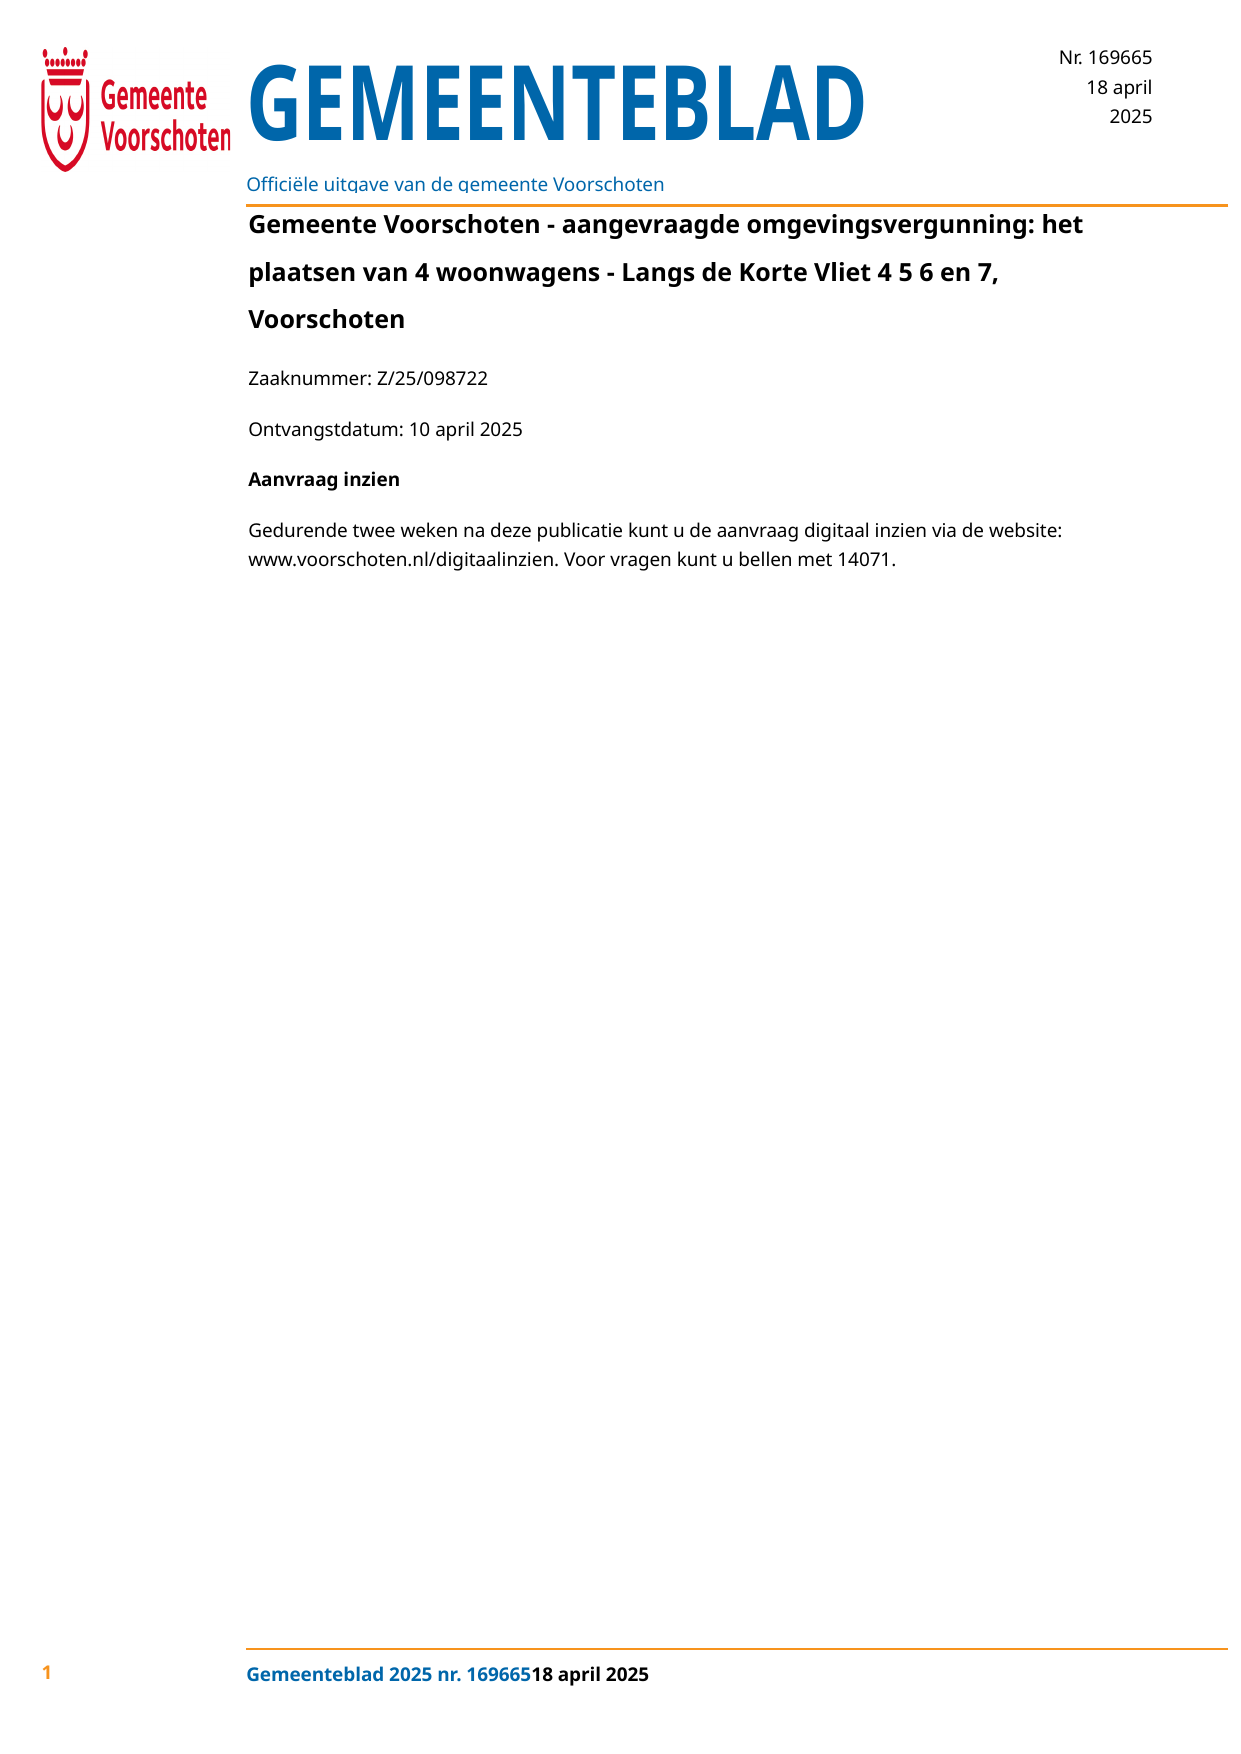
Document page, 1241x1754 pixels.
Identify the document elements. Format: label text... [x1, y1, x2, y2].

text Ontvangstdatum: 10 april 2025 [248, 416, 1152, 442]
text Aanvraag inzien [248, 466, 1152, 492]
text Gemeente Voorschoten - aangevraagde omgevingsvergunning: het plaatsen van 4 woonwagens - Langs de Korte Vliet 4 5 6 en 7, Voorschoten [248, 207, 1152, 336]
picture [41, 47, 231, 172]
text Gedurende twee weken na deze publicatie kunt u de aanvraag digitaal inzien via de website: www.voorschoten.nl/digitaalinzien. Voor vragen kunt u bellen met 14071. [248, 517, 1152, 572]
text Zaaknummer: Z/25/098722 [248, 366, 1152, 391]
